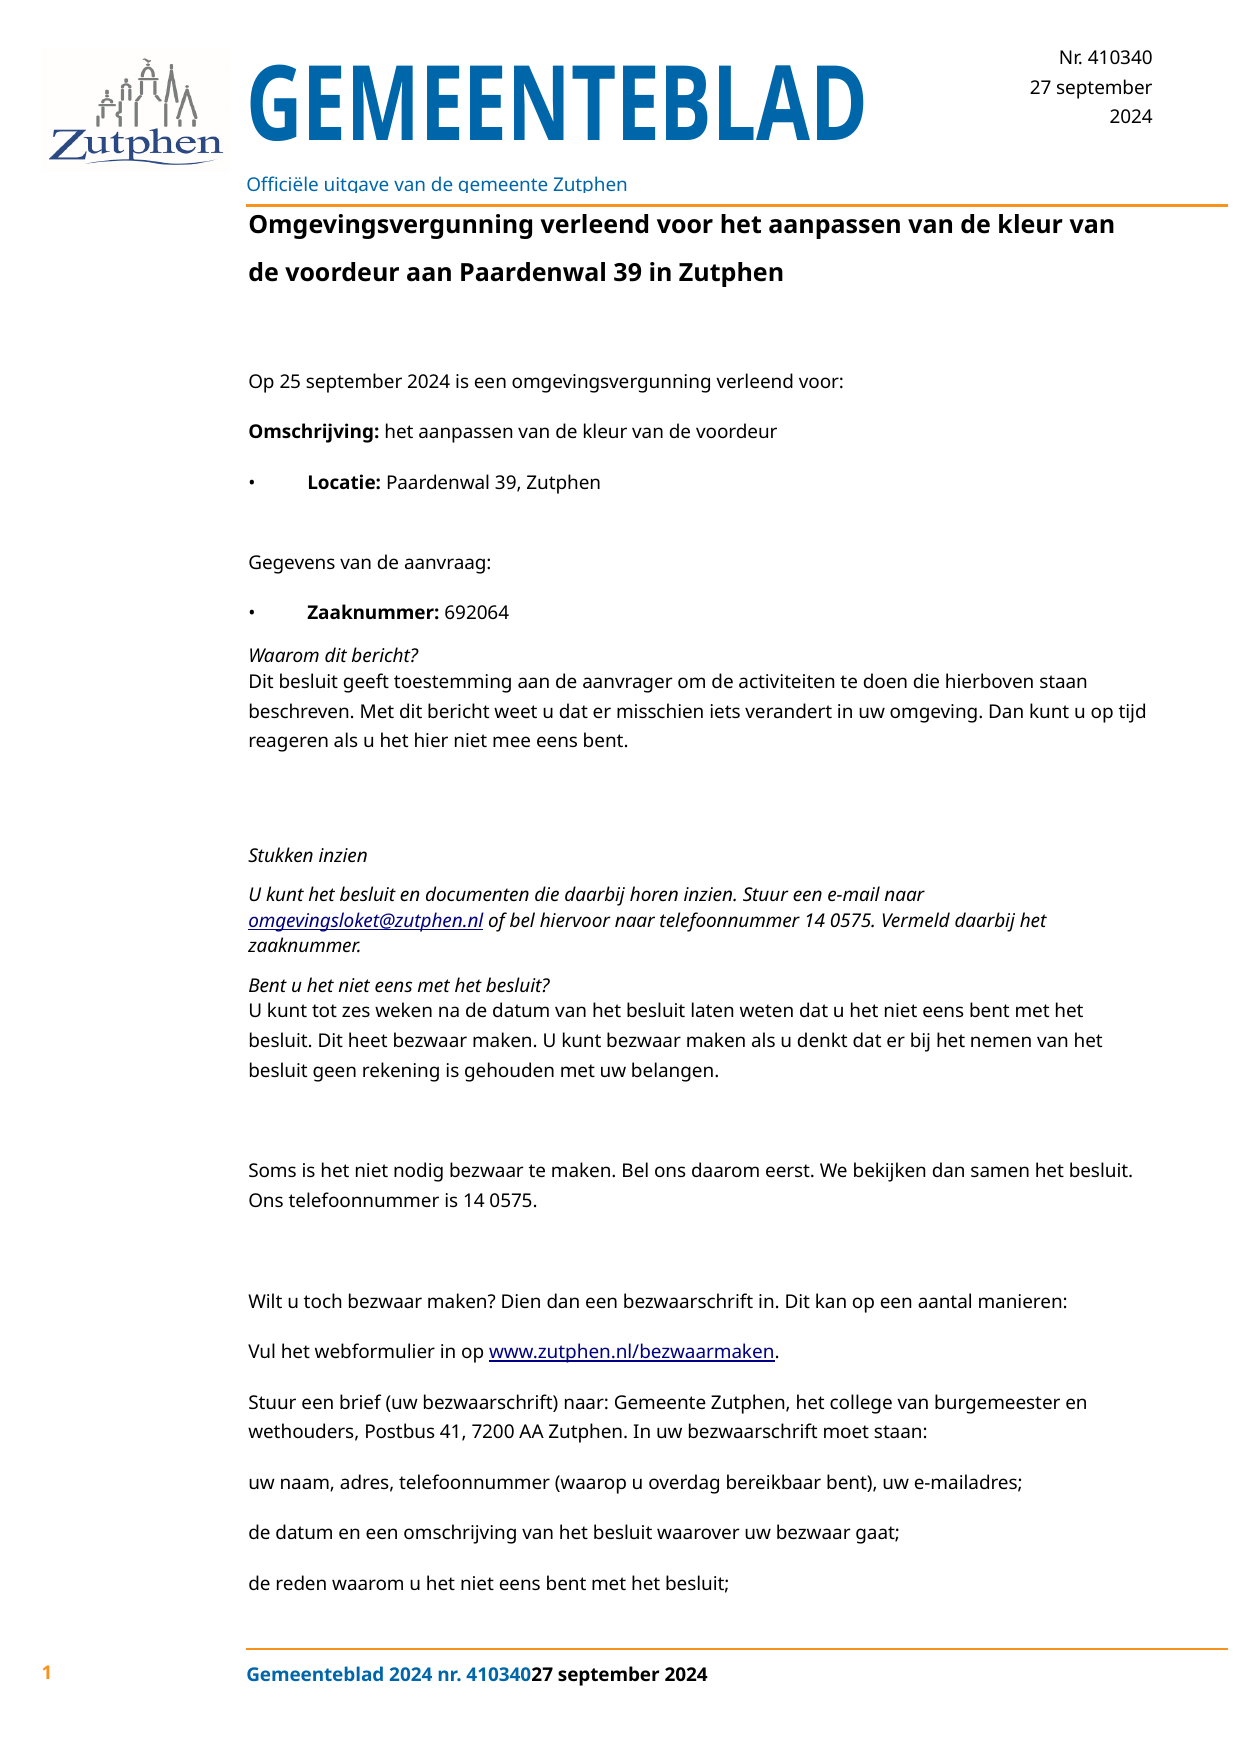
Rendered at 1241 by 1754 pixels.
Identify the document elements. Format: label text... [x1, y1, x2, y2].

text Stukken inzien [248, 842, 1152, 868]
text Gegevens van de aanvraag: [248, 549, 1152, 575]
text U kunt tot zes weken na de datum van het besluit laten weten dat u het niet eens bent met het besluit. Dit heet bezwaar maken. U kunt bezwaar maken als u denkt dat er bij het nemen van het besluit geen rekening is gehouden met uw belangen. [248, 998, 1152, 1083]
text de reden waarom u het niet eens bent met het besluit; [248, 1570, 1152, 1596]
text Wilt u toch bezwaar maken? Dien dan een bezwaarschrift in. Dit kan op een aantal manieren: [248, 1288, 1152, 1314]
text Omschrijving: het aanpassen van de kleur van de voordeur [248, 419, 1152, 444]
text de datum en een omschrijving van het besluit waarover uw bezwaar gaat; [248, 1519, 1152, 1545]
text Dit besluit geeft toestemming aan de aanvrager om de activiteiten te doen die hierboven staan beschreven. Met dit bericht weet u dat er misschien iets verandert in uw omgeving. Dan kunt u op tijd reageren als u het hier niet mee eens bent. [248, 668, 1152, 753]
list Zaaknummer: 692064 [248, 599, 1152, 625]
text U kunt het besluit en documenten die daarbij horen inzien. Stuur een e-mail naar omgevingsloket@zutphen.nl of bel hiervoor naar telefoonnummer 14 0575. Vermeld daarbij het zaaknummer. [248, 881, 1152, 958]
text Stuur een brief (uw bezwaarschrift) naar: Gemeente Zutphen, het college van burgemeester en wethouders, Postbus 41, 7200 AA Zutphen. In uw bezwaarschrift moet staan: [248, 1389, 1152, 1444]
text Op 25 september 2024 is een omgevingsvergunning verleend voor: [248, 368, 1152, 394]
text Bent u het niet eens met het besluit? [248, 972, 1152, 998]
text Waarom dit bericht? [248, 643, 1152, 668]
text Vul het webformulier in op www.zutphen.nl/bezwaarmaken. [248, 1338, 1152, 1364]
picture [41, 47, 231, 172]
text Soms is het niet nodig bezwaar te maken. Bel ons daarom eerst. We bekijken dan samen het besluit. Ons telefoonnummer is 14 0575. [248, 1158, 1152, 1213]
text Omgevingsvergunning verleend voor het aanpassen van de kleur van de voordeur aan Paardenwal 39 in Zutphen [248, 207, 1152, 288]
list Locatie: Paardenwal 39, Zutphen [248, 469, 1152, 495]
text uw naam, adres, telefoonnummer (waarop u overdag bereikbaar bent), uw e-mailadres; [248, 1469, 1152, 1495]
